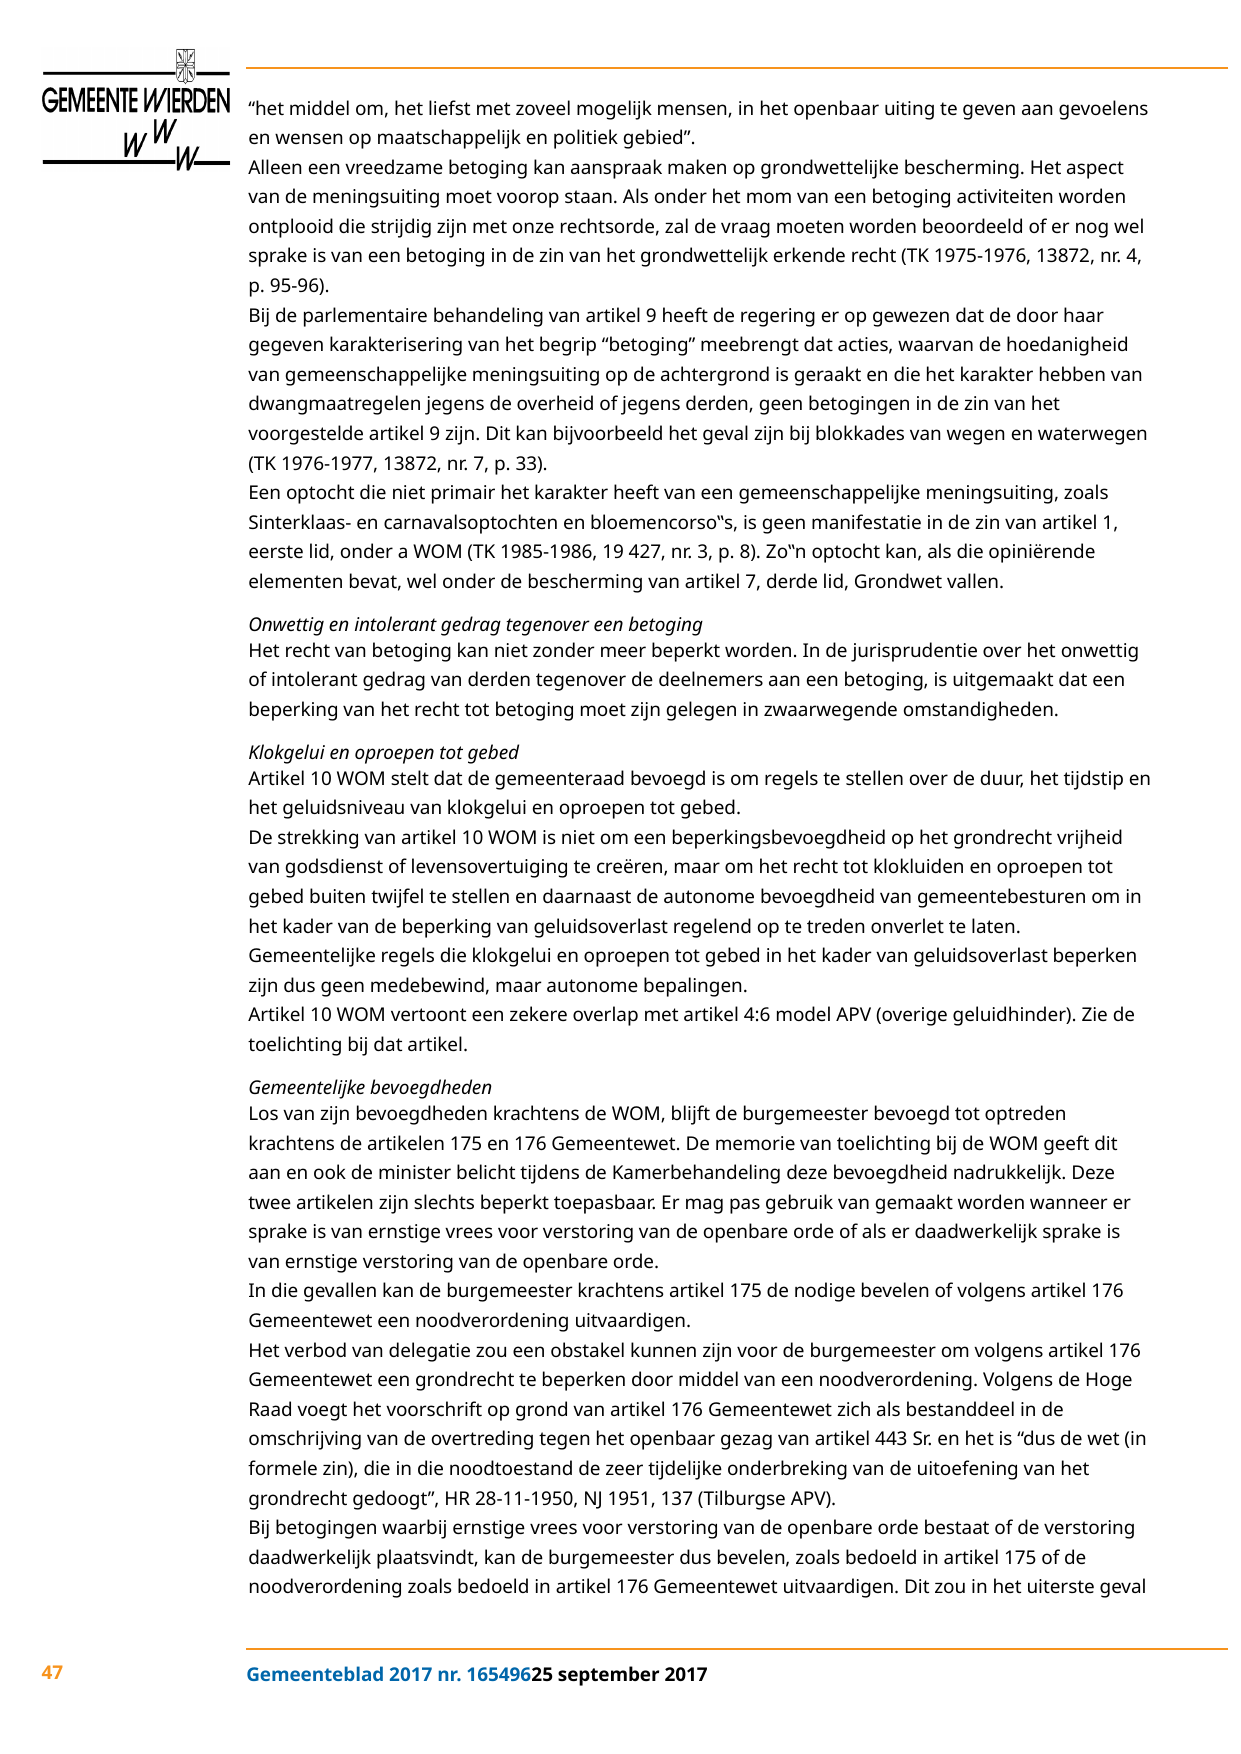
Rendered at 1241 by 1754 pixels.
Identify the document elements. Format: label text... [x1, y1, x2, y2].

text In die gevallen kan de burgemeester krachtens artikel 175 de nodige bevelen of volgens artikel 176 Gemeentewet een noodverordening uitvaardigen. [248, 1278, 1152, 1333]
text Bij betogingen waarbij ernstige vrees voor verstoring van de openbare orde bestaat of de verstoring daadwerkelijk plaatsvindt, kan de burgemeester dus bevelen, zoals bedoeld in artikel 175 of de noodverordening zoals bedoeld in artikel 176 Gemeentewet uitvaardigen. Dit zou in het uiterste geval [248, 1514, 1152, 1599]
text Gemeentelijke regels die klokgelui en oproepen tot gebed in het kader van geluidsoverlast beperken zijn dus geen medebewind, maar autonome bepalingen. [248, 942, 1152, 998]
text Het verbod van delegatie zou een obstakel kunnen zijn voor de burgemeester om volgens artikel 176 Gemeentewet een grondrecht te beperken door middel van een noodverordening. Volgens de Hoge Raad voegt het voorschrift op grond van artikel 176 Gemeentewet zich als bestanddeel in de omschrijving van de overtreding tegen het openbaar gezag van artikel 443 Sr. en het is “dus de wet (in formele zin), die in die noodtoestand de zeer tijdelijke onderbreking van de uitoefening van het grondrecht gedoogt”, HR 28-11-1950, NJ 1951, 137 (Tilburgse APV). [248, 1337, 1152, 1510]
text Los van zijn bevoegdheden krachtens de WOM, blijft de burgemeester bevoegd tot optreden krachtens de artikelen 175 en 176 Gemeentewet. De memorie van toelichting bij de WOM geeft dit aan en ook de minister belicht tijdens de Kamerbehandeling deze bevoegdheid nadrukkelijk. Deze twee artikelen zijn slechts beperkt toepasbaar. Er mag pas gebruik van gemaakt worden wanneer er sprake is van ernstige vrees voor verstoring van de openbare orde of als er daadwerkelijk sprake is van ernstige verstoring van de openbare orde. [248, 1100, 1152, 1274]
text Alleen een vreedzame betoging kan aanspraak maken op grondwettelijke bescherming. Het aspect van de meningsuiting moet voorop staan. Als onder het mom van een betoging activiteiten worden ontplooid die strijdig zijn met onze rechtsorde, zal de vraag moeten worden beoordeeld of er nog wel sprake is van een betoging in de zin van het grondwettelijk erkende recht (TK 1975-1976, 13872, nr. 4, p. 95-96). [248, 154, 1152, 298]
text De strekking van artikel 10 WOM is niet om een beperkingsbevoegdheid op het grondrecht vrijheid van godsdienst of levensovertuiging te creëren, maar om het recht tot klokluiden en oproepen tot gebed buiten twijfel te stellen en daarnaast de autonome bevoegdheid van gemeentebesturen om in het kader van de beperking van geluidsoverlast regelend op te treden onverlet te laten. [248, 824, 1152, 939]
text Bij de parlementaire behandeling van artikel 9 heeft de regering er op gewezen dat de door haar gegeven karakterisering van het begrip “betoging” meebrengt dat acties, waarvan de hoedanigheid van gemeenschappelijke meningsuiting op de achtergrond is geraakt en die het karakter hebben van dwangmaatregelen jegens de overheid of jegens derden, geen betogingen in de zin van het voorgestelde artikel 9 zijn. Dit kan bijvoorbeeld het geval zijn bij blokkades van wegen en waterwegen (TK 1976-1977, 13872, nr. 7, p. 33). [248, 302, 1152, 476]
picture [41, 47, 231, 172]
text Gemeentelijke bevoegdheden [248, 1074, 1152, 1100]
text Klokgelui en oproepen tot gebed [248, 739, 1152, 765]
text “het middel om, het liefst met zoveel mogelijk mensen, in het openbaar uiting te geven aan gevoelens en wensen op maatschappelijk en politiek gebied”. [248, 95, 1152, 150]
text Artikel 10 WOM vertoont een zekere overlap met artikel 4:6 model APV (overige geluidhinder). Zie de toelichting bij dat artikel. [248, 1002, 1152, 1057]
text Artikel 10 WOM stelt dat de gemeenteraad bevoegd is om regels te stellen over de duur, het tijdstip en het geluidsniveau van klokgelui en oproepen tot gebed. [248, 765, 1152, 820]
text Onwettig en intolerant gedrag tegenover een betoging [248, 611, 1152, 637]
text Een optocht die niet primair het karakter heeft van een gemeenschappelijke meningsuiting, zoals Sinterklaas- en carnavalsoptochten en bloemencorso‟s, is geen manifestatie in de zin van artikel 1, eerste lid, onder a WOM (TK 1985-1986, 19 427, nr. 3, p. 8). Zo‟n optocht kan, als die opiniërende elementen bevat, wel onder de bescherming van artikel 7, derde lid, Grondwet vallen. [248, 479, 1152, 594]
text Het recht van betoging kan niet zonder meer beperkt worden. In de jurisprudentie over het onwettig of intolerant gedrag van derden tegenover de deelnemers aan een betoging, is uitgemaakt dat een beperking van het recht tot betoging moet zijn gelegen in zwaarwegende omstandigheden. [248, 637, 1152, 722]
